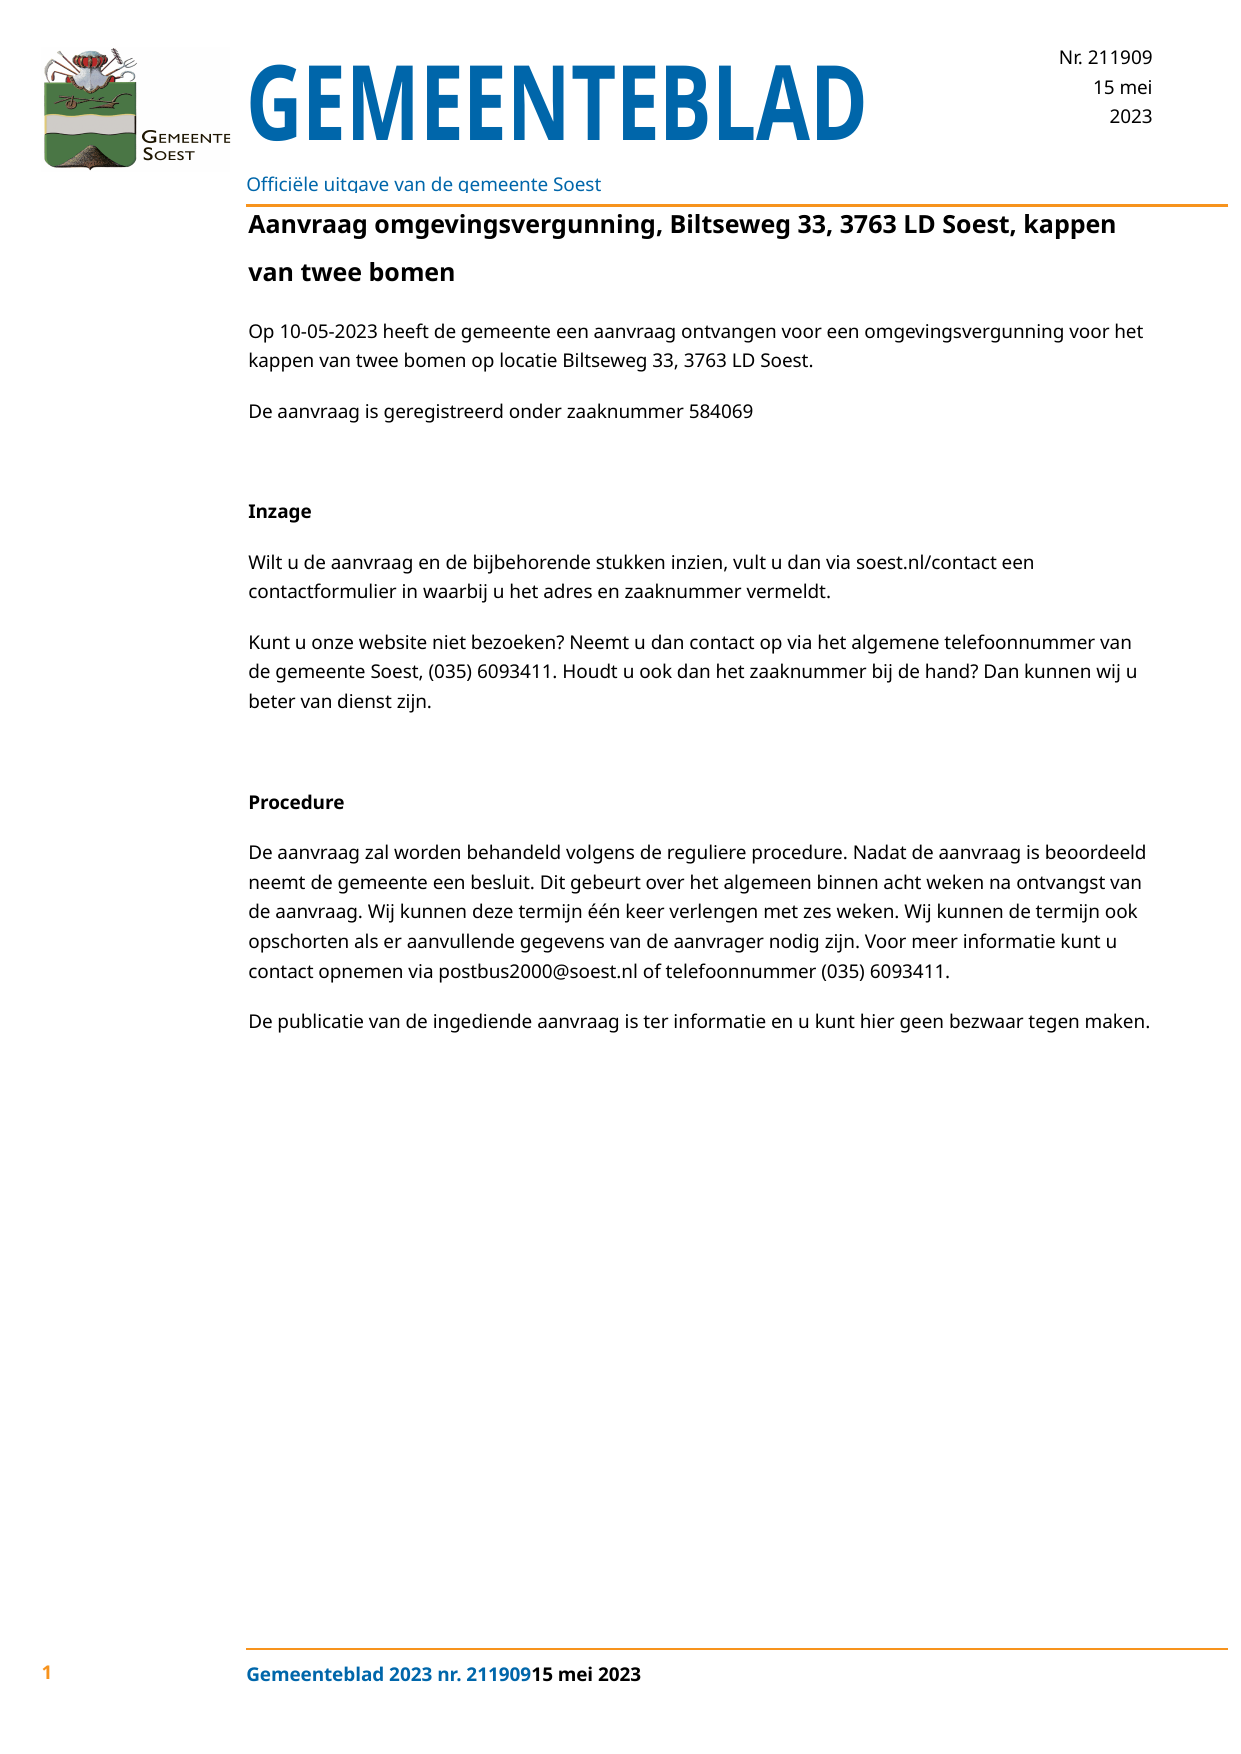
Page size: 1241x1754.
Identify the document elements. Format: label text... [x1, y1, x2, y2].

text Procedure [248, 789, 1152, 815]
text Inzage [248, 499, 1152, 524]
text Op 10-05-2023 heeft de gemeente een aanvraag ontvangen voor een omgevingsvergunning voor het kappen van twee bomen op locatie Biltseweg 33, 3763 LD Soest. [248, 318, 1152, 373]
picture [41, 47, 231, 172]
text Wilt u de aanvraag en de bijbehorende stukken inzien, vult u dan via soest.nl/contact een contactformulier in waarbij u het adres en zaaknummer vermeldt. [248, 549, 1152, 604]
text De publicatie van de ingediende aanvraag is ter informatie en u kunt hier geen bezwaar tegen maken. [248, 1008, 1152, 1034]
text Kunt u onze website niet bezoeken? Neemt u dan contact op via het algemene telefoonnummer van de gemeente Soest, (035) 6093411. Houdt u ook dan het zaaknummer bij de hand? Dan kunnen wij u beter van dienst zijn. [248, 629, 1152, 714]
text Aanvraag omgevingsvergunning, Biltseweg 33, 3763 LD Soest, kappen van twee bomen [248, 207, 1152, 288]
text De aanvraag zal worden behandeld volgens de reguliere procedure. Nadat de aanvraag is beoordeeld neemt de gemeente een besluit. Dit gebeurt over het algemeen binnen acht weken na ontvangst van de aanvraag. Wij kunnen deze termijn één keer verlengen met zes weken. Wij kunnen de termijn ook opschorten als er aanvullende gegevens van de aanvrager nodig zijn. Voor meer informatie kunt u contact opnemen via postbus2000@soest.nl of telefoonnummer (035) 6093411. [248, 839, 1152, 984]
text De aanvraag is geregistreerd onder zaaknummer 584069 [248, 398, 1152, 424]
